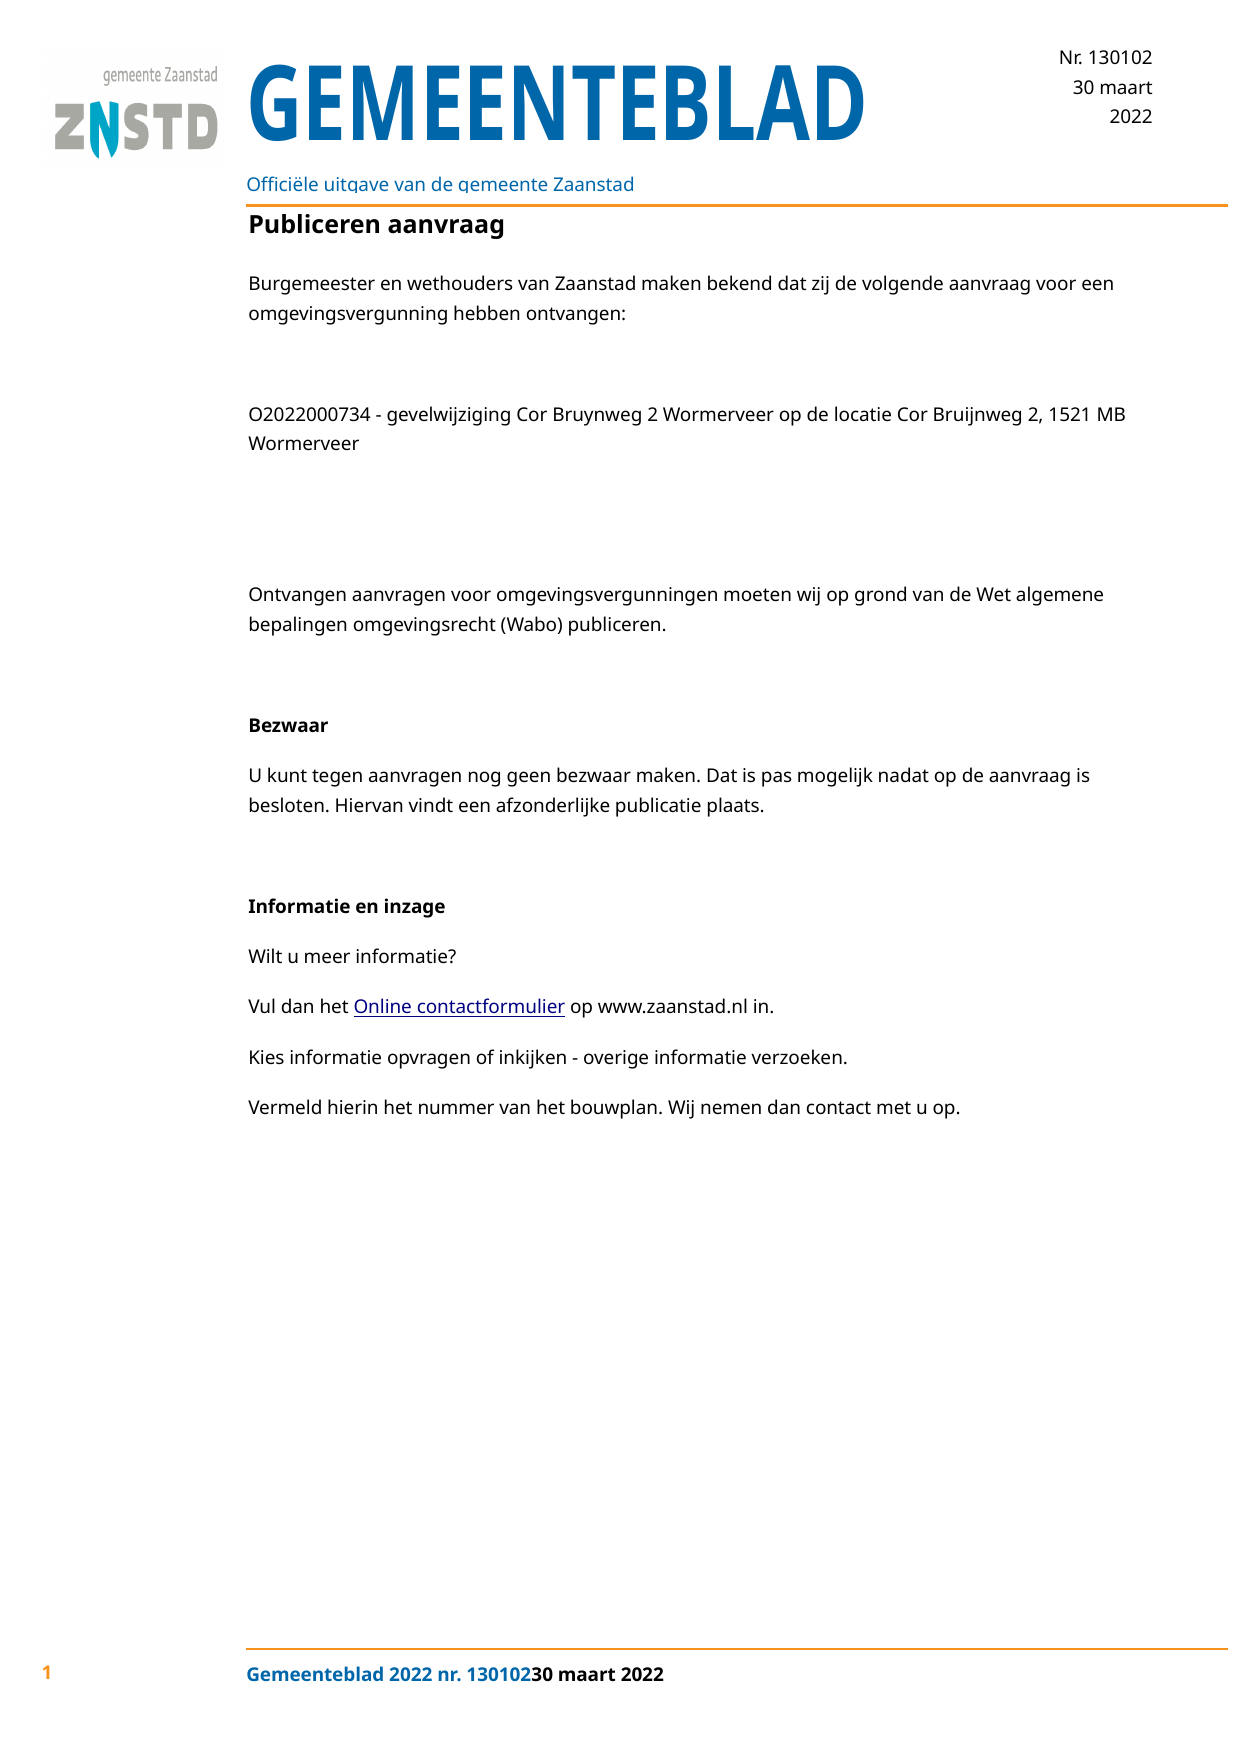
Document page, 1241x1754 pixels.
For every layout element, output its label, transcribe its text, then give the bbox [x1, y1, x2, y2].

text U kunt tegen aanvragen nog geen bezwaar maken. Dat is pas mogelijk nadat op de aanvraag is besloten. Hiervan vindt een afzonderlijke publicatie plaats. [248, 762, 1152, 818]
text Vermeld hierin het nummer van het bouwplan. Wij nemen dan contact met u op. [248, 1094, 1152, 1120]
text O2022000734 - gevelwijziging Cor Bruynweg 2 Wormerveer op de locatie Cor Bruijnweg 2, 1521 MB Wormerveer [248, 401, 1152, 456]
text Bezwaar [248, 712, 1152, 738]
text Publiceren aanvraag [248, 207, 1152, 241]
text Kies informatie opvragen of inkijken - overige informatie verzoeken. [248, 1044, 1152, 1070]
text Vul dan het Online contactformulier op www.zaanstad.nl in. [248, 994, 1152, 1019]
picture [41, 47, 231, 172]
text Ontvangen aanvragen voor omgevingsvergunningen moeten wij op grond van de Wet algemene bepalingen omgevingsrecht (Wabo) publiceren. [248, 582, 1152, 637]
text Burgemeester en wethouders van Zaanstad maken bekend dat zij de volgende aanvraag voor een omgevingsvergunning hebben ontvangen: [248, 270, 1152, 326]
text Wilt u meer informatie? [248, 943, 1152, 969]
text Informatie en inzage [248, 893, 1152, 918]
